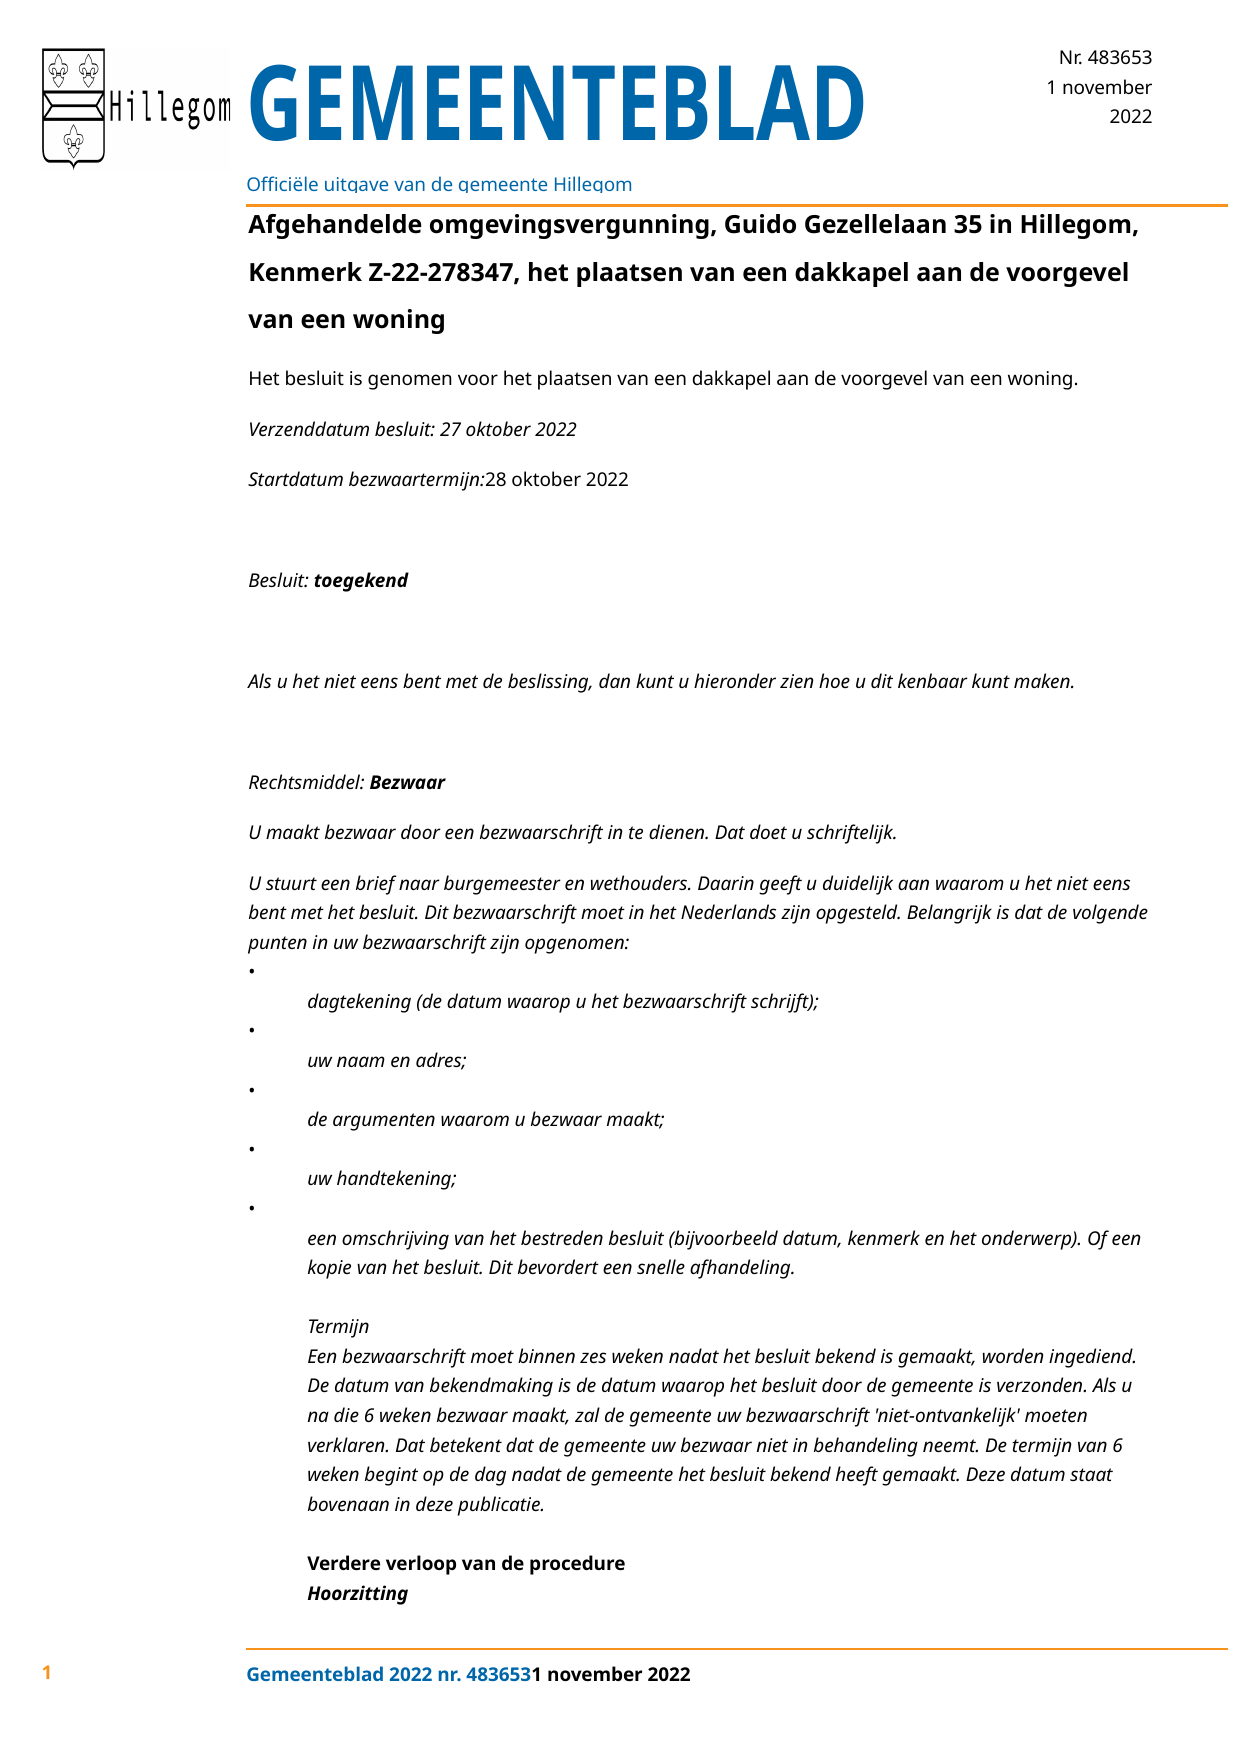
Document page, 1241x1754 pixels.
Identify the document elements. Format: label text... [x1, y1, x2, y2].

text U maakt bezwaar door een bezwaarschrift in te dienen. Dat doet u schriftelijk. [248, 819, 1152, 845]
list uw handtekening; [248, 1166, 1152, 1191]
list dagtekening (de datum waarop u het bezwaarschrift schrijft); [248, 988, 1152, 1014]
text Rechtsmiddel: Bezwaar [248, 769, 1152, 794]
list Een bezwaarschrift moet binnen zes weken nadat het besluit bekend is gemaakt, worden ingediend. De datum van bekendmaking is de datum waarop het besluit door de gemeente is verzonden. Als u na die 6 weken bezwaar maakt, zal de gemeente uw bezwaarschrift 'niet-ontvankelijk' moeten verklaren. Dat betekent dat de gemeente uw bezwaar niet in behandeling neemt. De termijn van 6 weken begint op de dag nadat de gemeente het besluit bekend heeft gemaakt. Deze datum staat bovenaan in deze publicatie. [248, 1343, 1152, 1517]
text Afgehandelde omgevingsvergunning, Guido Gezellelaan 35 in Hillegom, Kenmerk Z-22-278347, het plaatsen van een dakkapel aan de voorgevel van een woning [248, 207, 1152, 336]
list Verdere verloop van de procedure [248, 1550, 1152, 1576]
text Het besluit is genomen voor het plaatsen van een dakkapel aan de voorgevel van een woning. [248, 366, 1152, 391]
text Startdatum bezwaartermijn:28 oktober 2022 [248, 466, 1152, 492]
text Verzenddatum besluit: 27 oktober 2022 [248, 416, 1152, 442]
list Termijn [248, 1313, 1152, 1339]
text Besluit: toegekend [248, 567, 1152, 593]
list uw naam en adres; [248, 1047, 1152, 1073]
text U stuurt een brief naar burgemeester en wethouders. Daarin geeft u duidelijk aan waarom u het niet eens bent met het besluit. Dit bezwaarschrift moet in het Nederlands zijn opgesteld. Belangrijk is dat de volgende punten in uw bezwaarschrift zijn opgenomen: [248, 870, 1152, 954]
list de argumenten waarom u bezwaar maakt; [248, 1106, 1152, 1132]
picture [41, 47, 231, 172]
list een omschrijving van het bestreden besluit (bijvoorbeeld datum, kenmerk en het onderwerp). Of een kopie van het besluit. Dit bevordert een snelle afhandeling. [248, 1225, 1152, 1280]
list Hoorzitting [248, 1580, 1152, 1605]
text Als u het niet eens bent met de beslissing, dan kunt u hieronder zien hoe u dit kenbaar kunt maken. [248, 668, 1152, 694]
